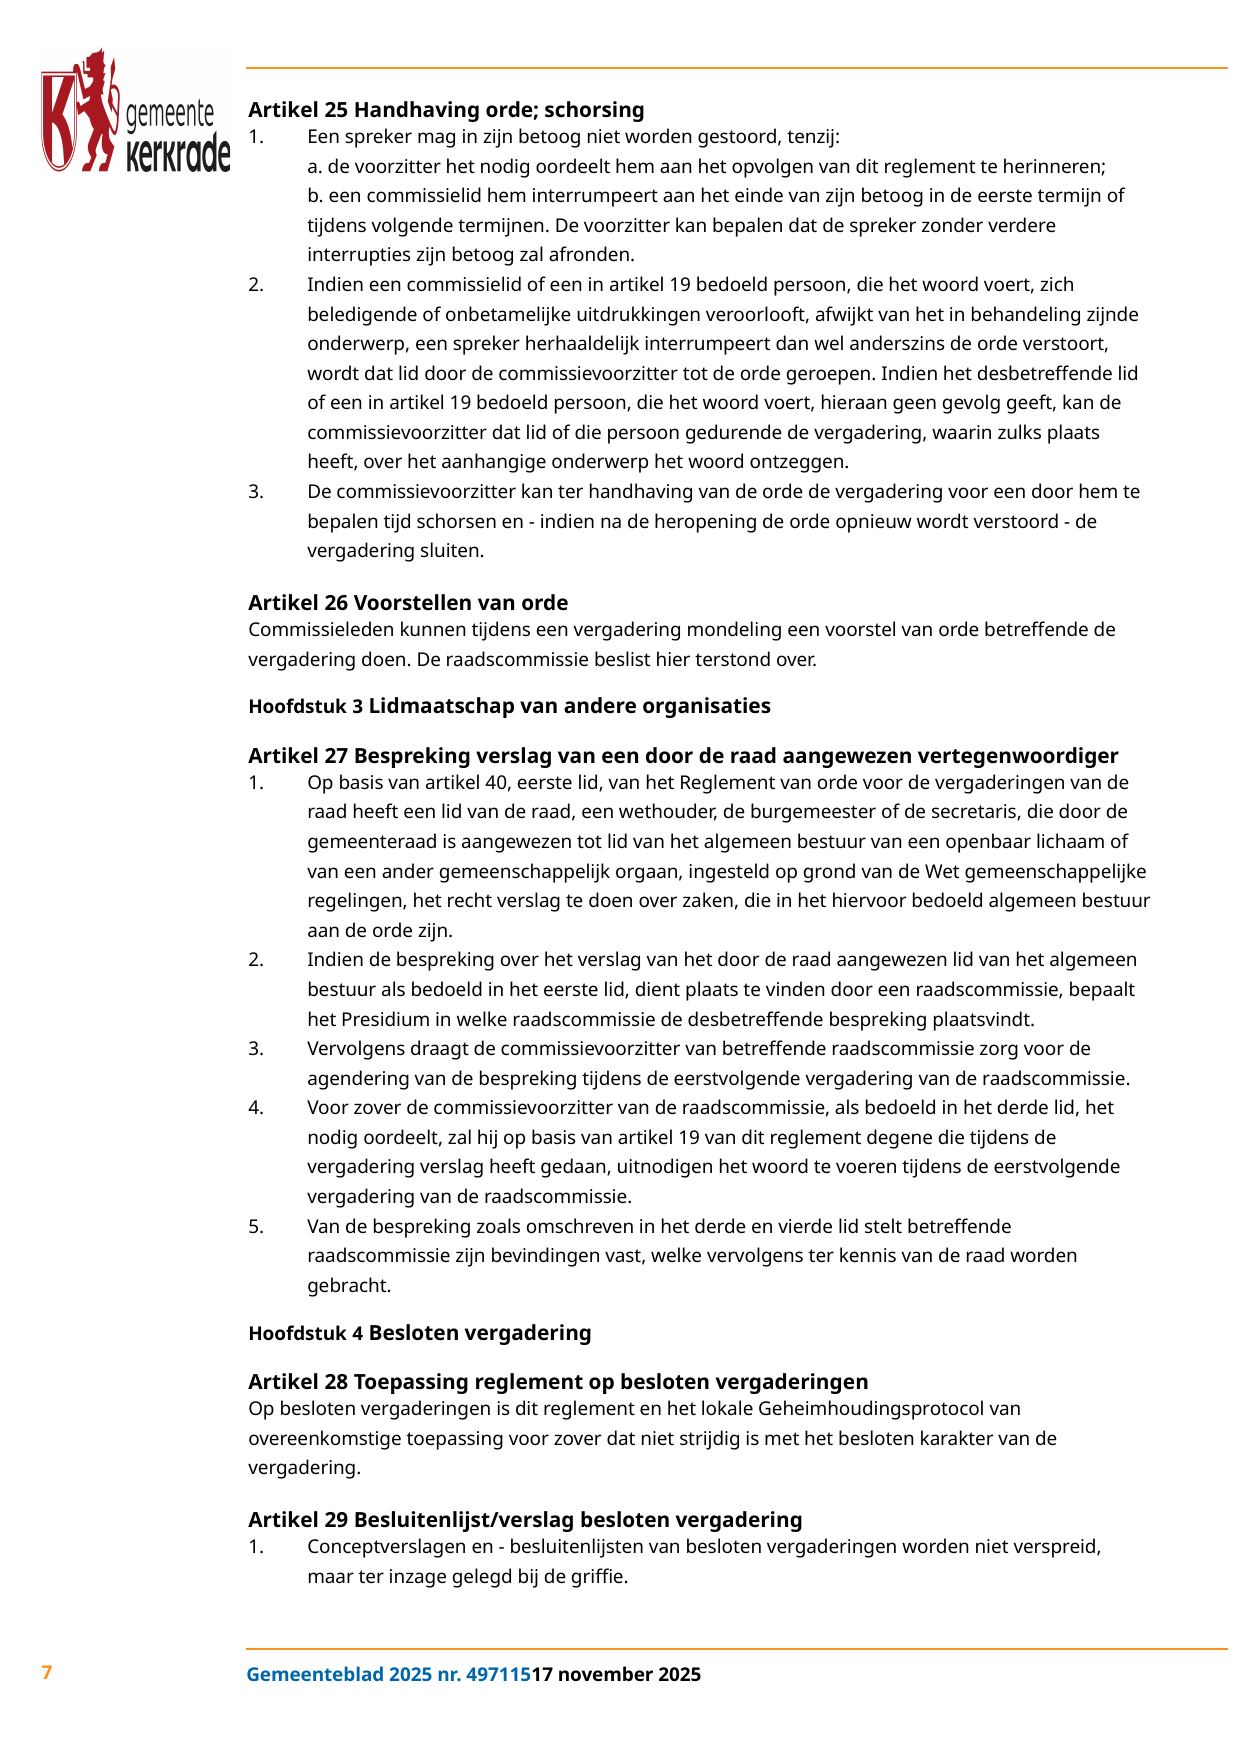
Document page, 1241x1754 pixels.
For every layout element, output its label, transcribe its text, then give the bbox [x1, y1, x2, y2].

text Artikel 29 Besluitenlijst/verslag besloten vergadering [248, 1505, 1152, 1533]
list a. de voorzitter het nodig oordeelt hem aan het opvolgen van dit reglement te herinneren; [248, 153, 1152, 178]
text Hoofdstuk 3 Lidmaatschap van andere organisaties [248, 691, 1152, 720]
list De commissievoorzitter kan ter handhaving van de orde de vergadering voor een door hem te bepalen tijd schorsen en - indien na de heropening de orde opnieuw wordt verstoord - de vergadering sluiten. [248, 478, 1152, 563]
list Op basis van artikel 40, eerste lid, van het Reglement van orde voor de vergaderingen van de raad heeft een lid van de raad, een wethouder, de burgemeester of de secretaris, die door de gemeenteraad is aangewezen tot lid van het algemeen bestuur van een openbaar lichaam of van een ander gemeenschappelijk orgaan, ingesteld op grond van de Wet gemeenschappelijke regelingen, het recht verslag te doen over zaken, die in het hiervoor bedoeld algemeen bestuur aan de orde zijn. [248, 769, 1152, 943]
list Voor zover de commissievoorzitter van de raadscommissie, als bedoeld in het derde lid, het nodig oordeelt, zal hij op basis van artikel 19 van dit reglement degene die tijdens de vergadering verslag heeft gedaan, uitnodigen het woord te voeren tijdens de eerstvolgende vergadering van de raadscommissie. [248, 1094, 1152, 1209]
list b. een commissielid hem interrumpeert aan het einde van zijn betoog in de eerste termijn of tijdens volgende termijnen. De voorzitter kan bepalen dat de spreker zonder verdere interrupties zijn betoog zal afronden. [248, 182, 1152, 267]
picture [41, 47, 231, 172]
list Indien de bespreking over het verslag van het door de raad aangewezen lid van het algemeen bestuur als bedoeld in het eerste lid, dient plaats te vinden door een raadscommissie, bepaalt het Presidium in welke raadscommissie de desbetreffende bespreking plaatsvindt. [248, 947, 1152, 1032]
text Artikel 25 Handhaving orde; schorsing [248, 95, 1152, 123]
text Commissieleden kunnen tijdens een vergadering mondeling een voorstel van orde betreffende de vergadering doen. De raadscommissie beslist hier terstond over. [248, 616, 1152, 672]
text Artikel 28 Toepassing reglement op besloten vergaderingen [248, 1367, 1152, 1395]
list Vervolgens draagt de commissievoorzitter van betreffende raadscommissie zorg voor de agendering van de bespreking tijdens de eerstvolgende vergadering van de raadscommissie. [248, 1035, 1152, 1091]
list Conceptverslagen en - besluitenlijsten van besloten vergaderingen worden niet verspreid, maar ter inzage gelegd bij de griffie. [248, 1533, 1152, 1589]
text Artikel 27 Bespreking verslag van een door de raad aangewezen vertegenwoordiger [248, 741, 1152, 769]
text Artikel 26 Voorstellen van orde [248, 588, 1152, 616]
list Een spreker mag in zijn betoog niet worden gestoord, tenzij: [248, 123, 1152, 149]
list Indien een commissielid of een in artikel 19 bedoeld persoon, die het woord voert, zich beledigende of onbetamelijke uitdrukkingen veroorlooft, afwijkt van het in behandeling zijnde onderwerp, een spreker herhaaldelijk interrumpeert dan wel anderszins de orde verstoort, wordt dat lid door de commissievoorzitter tot de orde geroepen. Indien het desbetreffende lid of een in artikel 19 bedoeld persoon, die het woord voert, hieraan geen gevolg geeft, kan de commissievoorzitter dat lid of die persoon gedurende de vergadering, waarin zulks plaats heeft, over het aanhangige onderwerp het woord ontzeggen. [248, 271, 1152, 474]
text Hoofdstuk 4 Besloten vergadering [248, 1318, 1152, 1346]
text Op besloten vergaderingen is dit reglement en het lokale Geheimhoudingsprotocol van overeenkomstige toepassing voor zover dat niet strijdig is met het besloten karakter van de vergadering. [248, 1395, 1152, 1480]
list Van de bespreking zoals omschreven in het derde en vierde lid stelt betreffende raadscommissie zijn bevindingen vast, welke vervolgens ter kennis van de raad worden gebracht. [248, 1213, 1152, 1298]
